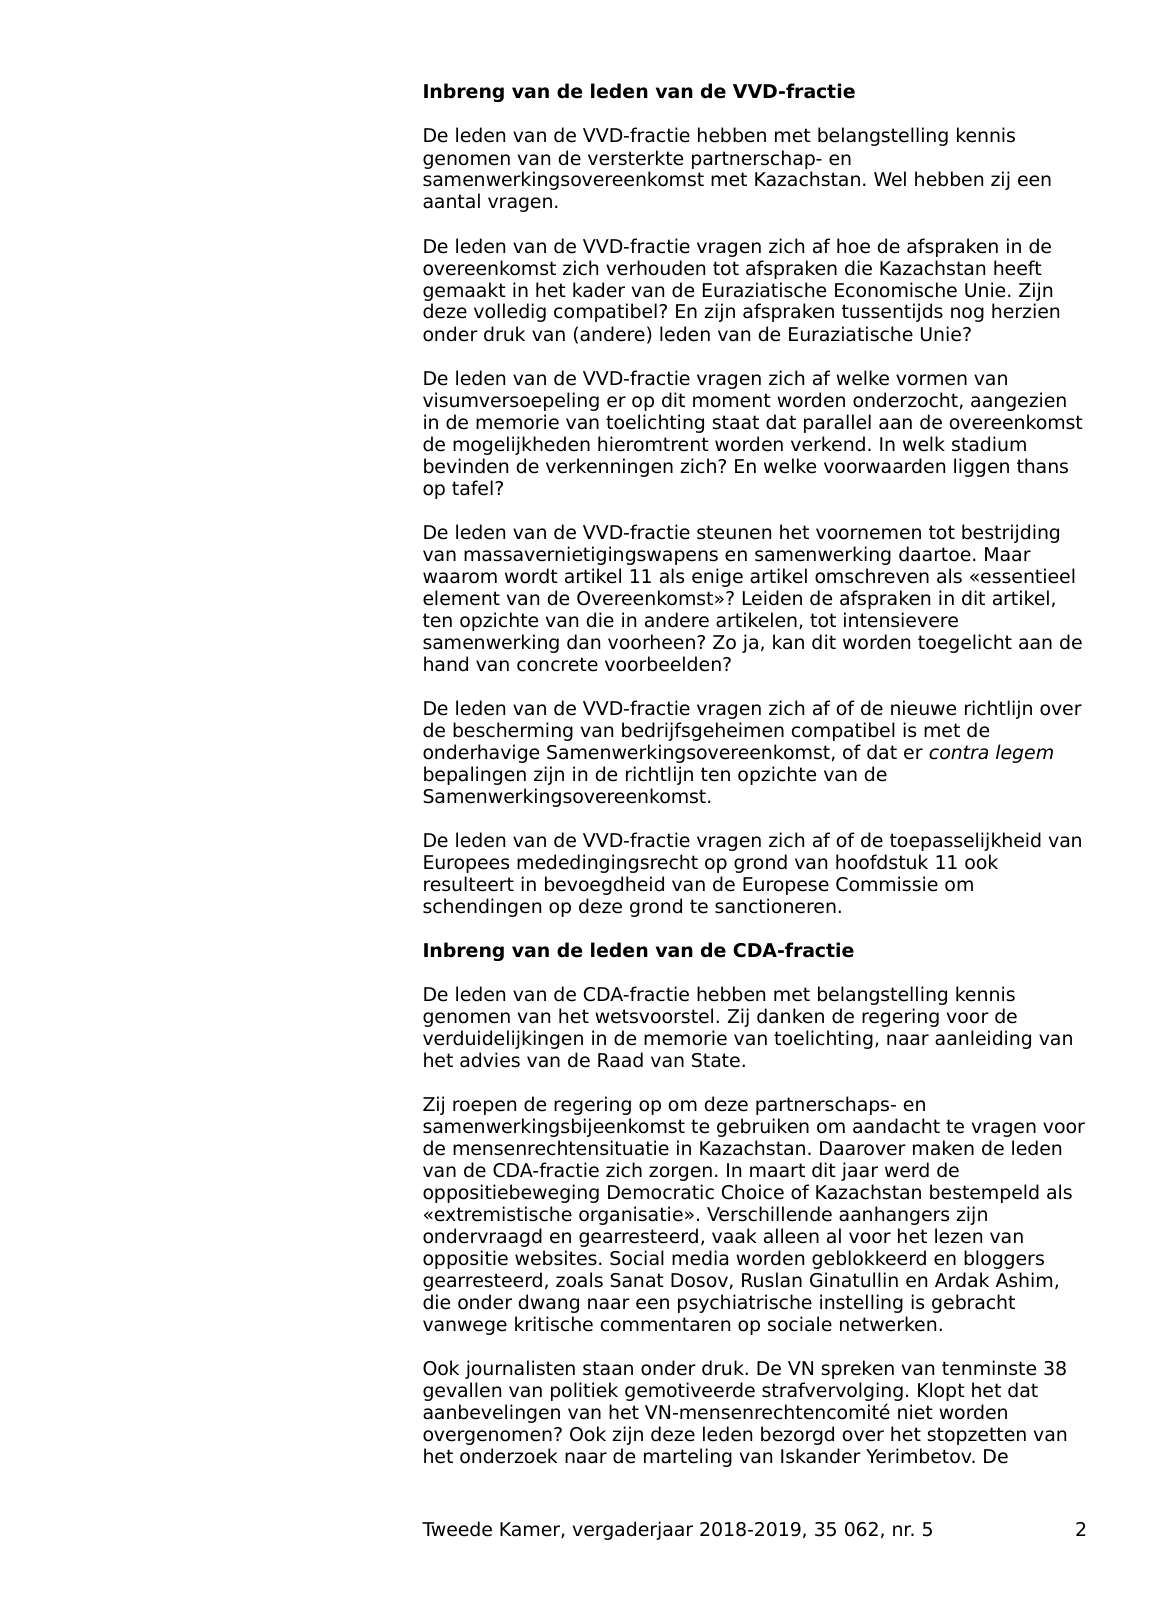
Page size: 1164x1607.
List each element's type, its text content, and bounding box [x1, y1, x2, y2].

text De leden van de CDA-fractie hebben met belangstelling kennis genomen van het wetsvoorstel. Zij danken de regering voor de verduidelijkingen in de memorie van toelichting, naar aanleiding van het advies van de Raad van State. [422, 984, 1087, 1072]
text Zij roepen de regering op om deze partnerschaps- en samenwerkingsbijeenkomst te gebruiken om aandacht te vragen voor de mensenrechtensituatie in Kazachstan. Daarover maken de leden van de CDA-fractie zich zorgen. In maart dit jaar werd de oppositiebeweging Democratic Choice of Kazachstan bestempeld als «extremistische organisatie». Verschillende aanhangers zijn ondervraagd en gearresteerd, vaak alleen al voor het lezen van oppositie websites. Social media worden geblokkeerd en bloggers gearresteerd, zoals Sanat Dosov, Ruslan Ginatullin en Ardak Ashim, die onder dwang naar een psychiatrische instelling is gebracht vanwege kritische commentaren op sociale netwerken. [422, 1094, 1087, 1336]
subtitle Inbreng van de leden van de VVD-fractie [422, 81, 1087, 103]
text De leden van de VVD-fractie vragen zich af of de toepasselijkheid van Europees mededingingsrecht op grond van hoofdstuk 11 ook resulteert in bevoegdheid van de Europese Commissie om schendingen op deze grond te sanctioneren. [422, 830, 1087, 918]
text De leden van de VVD-fractie steunen het voornemen tot bestrijding van massavernietigingswapens en samenwerking daartoe. Maar waarom wordt artikel 11 als enige artikel omschreven als «essentieel element van de Overeenkomst»? Leiden de afspraken in dit artikel, ten opzichte van die in andere artikelen, tot intensievere samenwerking dan voorheen? Zo ja, kan dit worden toegelicht aan de hand van concrete voorbeelden? [422, 522, 1087, 676]
text De leden van de VVD-fractie vragen zich af welke vormen van visumversoepeling er op dit moment worden onderzocht, aangezien in de memorie van toelichting staat dat parallel aan de overeenkomst de mogelijkheden hieromtrent worden verkend. In welk stadium bevinden de verkenningen zich? En welke voorwaarden liggen thans op tafel? [422, 368, 1087, 499]
text De leden van de VVD-fractie hebben met belangstelling kennis genomen van de versterkte partnerschap- en samenwerkingsovereenkomst met Kazachstan. Wel hebben zij een aantal vragen. [422, 125, 1087, 213]
text De leden van de VVD-fractie vragen zich af of de nieuwe richtlijn over de bescherming van bedrijfsgeheimen compatibel is met de onderhavige Samenwerkingsovereenkomst, of dat er contra legem bepalingen zijn in de richtlijn ten opzichte van de Samenwerkingsovereenkomst. [422, 698, 1087, 808]
text De leden van de VVD-fractie vragen zich af hoe de afspraken in de overeenkomst zich verhouden tot afspraken die Kazachstan heeft gemaakt in het kader van de Euraziatische Economische Unie. Zijn deze volledig compatibel? En zijn afspraken tussentijds nog herzien onder druk van (andere) leden van de Euraziatische Unie? [422, 236, 1087, 345]
subtitle Inbreng van de leden van de CDA-fractie [422, 940, 1087, 962]
text Ook journalisten staan onder druk. De VN spreken van tenminste 38 gevallen van politiek gemotiveerde strafvervolging. Klopt het dat aanbevelingen van het VN-mensenrechtencomité niet worden overgenomen? Ook zijn deze leden bezorgd over het stopzetten van het onderzoek naar de marteling van Iskander Yerimbetov. De [422, 1358, 1087, 1468]
